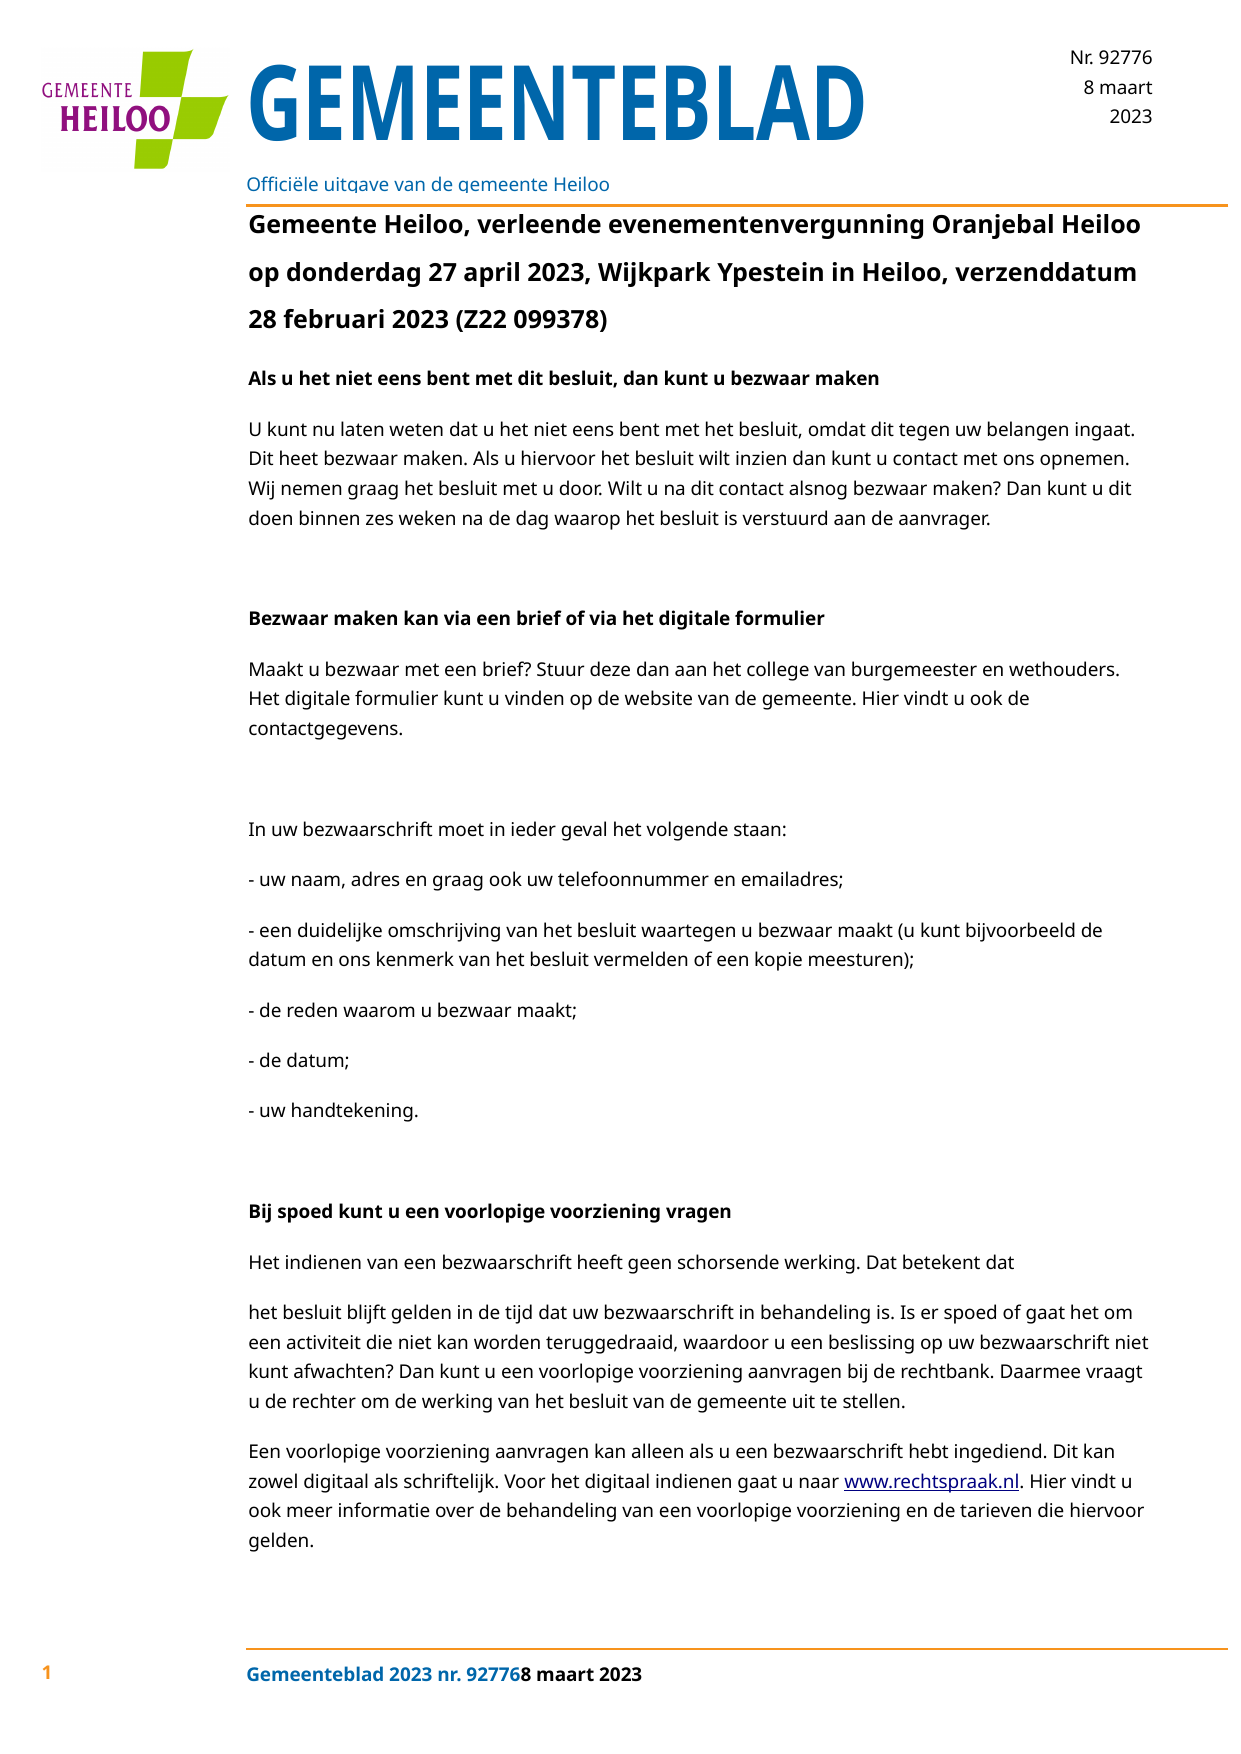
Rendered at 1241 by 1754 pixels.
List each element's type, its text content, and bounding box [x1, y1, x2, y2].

text Een voorlopige voorziening aanvragen kan alleen als u een bezwaarschrift hebt ingediend. Dit kan zowel digitaal als schriftelijk. Voor het digitaal indienen gaat u naar www.rechtspraak.nl. Hier vindt u ook meer informatie over de behandeling van een voorlopige voorziening en de tarieven die hiervoor gelden. [248, 1438, 1152, 1553]
text In uw bezwaarschrift moet in ieder geval het volgende staan: [248, 816, 1152, 842]
text - de reden waarom u bezwaar maakt; [248, 997, 1152, 1022]
text Als u het niet eens bent met dit besluit, dan kunt u bezwaar maken [248, 366, 1152, 391]
text het besluit blijft gelden in de tijd dat uw bezwaarschrift in behandeling is. Is er spoed of gaat het om een activiteit die niet kan worden teruggedraaid, waardoor u een beslissing op uw bezwaarschrift niet kunt afwachten? Dan kunt u een voorlopige voorziening aanvragen bij de rechtbank. Daarmee vraagt u de rechter om de werking van het besluit van de gemeente uit te stellen. [248, 1299, 1152, 1414]
text - de datum; [248, 1047, 1152, 1073]
text - uw naam, adres en graag ook uw telefoonnummer en emailadres; [248, 866, 1152, 892]
text - een duidelijke omschrijving van het besluit waartegen u bezwaar maakt (u kunt bijvoorbeeld de datum en ons kenmerk van het besluit vermelden of een kopie meesturen); [248, 917, 1152, 972]
text Bij spoed kunt u een voorlopige voorziening vragen [248, 1198, 1152, 1224]
text U kunt nu laten weten dat u het niet eens bent met het besluit, omdat dit tegen uw belangen ingaat. Dit heet bezwaar maken. Als u hiervoor het besluit wilt inzien dan kunt u contact met ons opnemen. Wij nemen graag het besluit met u door. Wilt u na dit contact alsnog bezwaar maken? Dan kunt u dit doen binnen zes weken na de dag waarop het besluit is verstuurd aan de aanvrager. [248, 416, 1152, 530]
text - uw handtekening. [248, 1098, 1152, 1123]
text Bezwaar maken kan via een brief of via het digitale formulier [248, 606, 1152, 631]
text Gemeente Heiloo, verleende evenementenvergunning Oranjebal Heiloo op donderdag 27 april 2023, Wijkpark Ypestein in Heiloo, verzenddatum 28 februari 2023 (Z22 099378) [248, 207, 1152, 336]
text Het indienen van een bezwaarschrift heeft geen schorsende werking. Dat betekent dat [248, 1249, 1152, 1274]
picture [41, 47, 231, 172]
text Maakt u bezwaar met een brief? Stuur deze dan aan het college van burgemeester en wethouders. Het digitale formulier kunt u vinden op de website van de gemeente. Hier vindt u ook de contactgegevens. [248, 656, 1152, 741]
